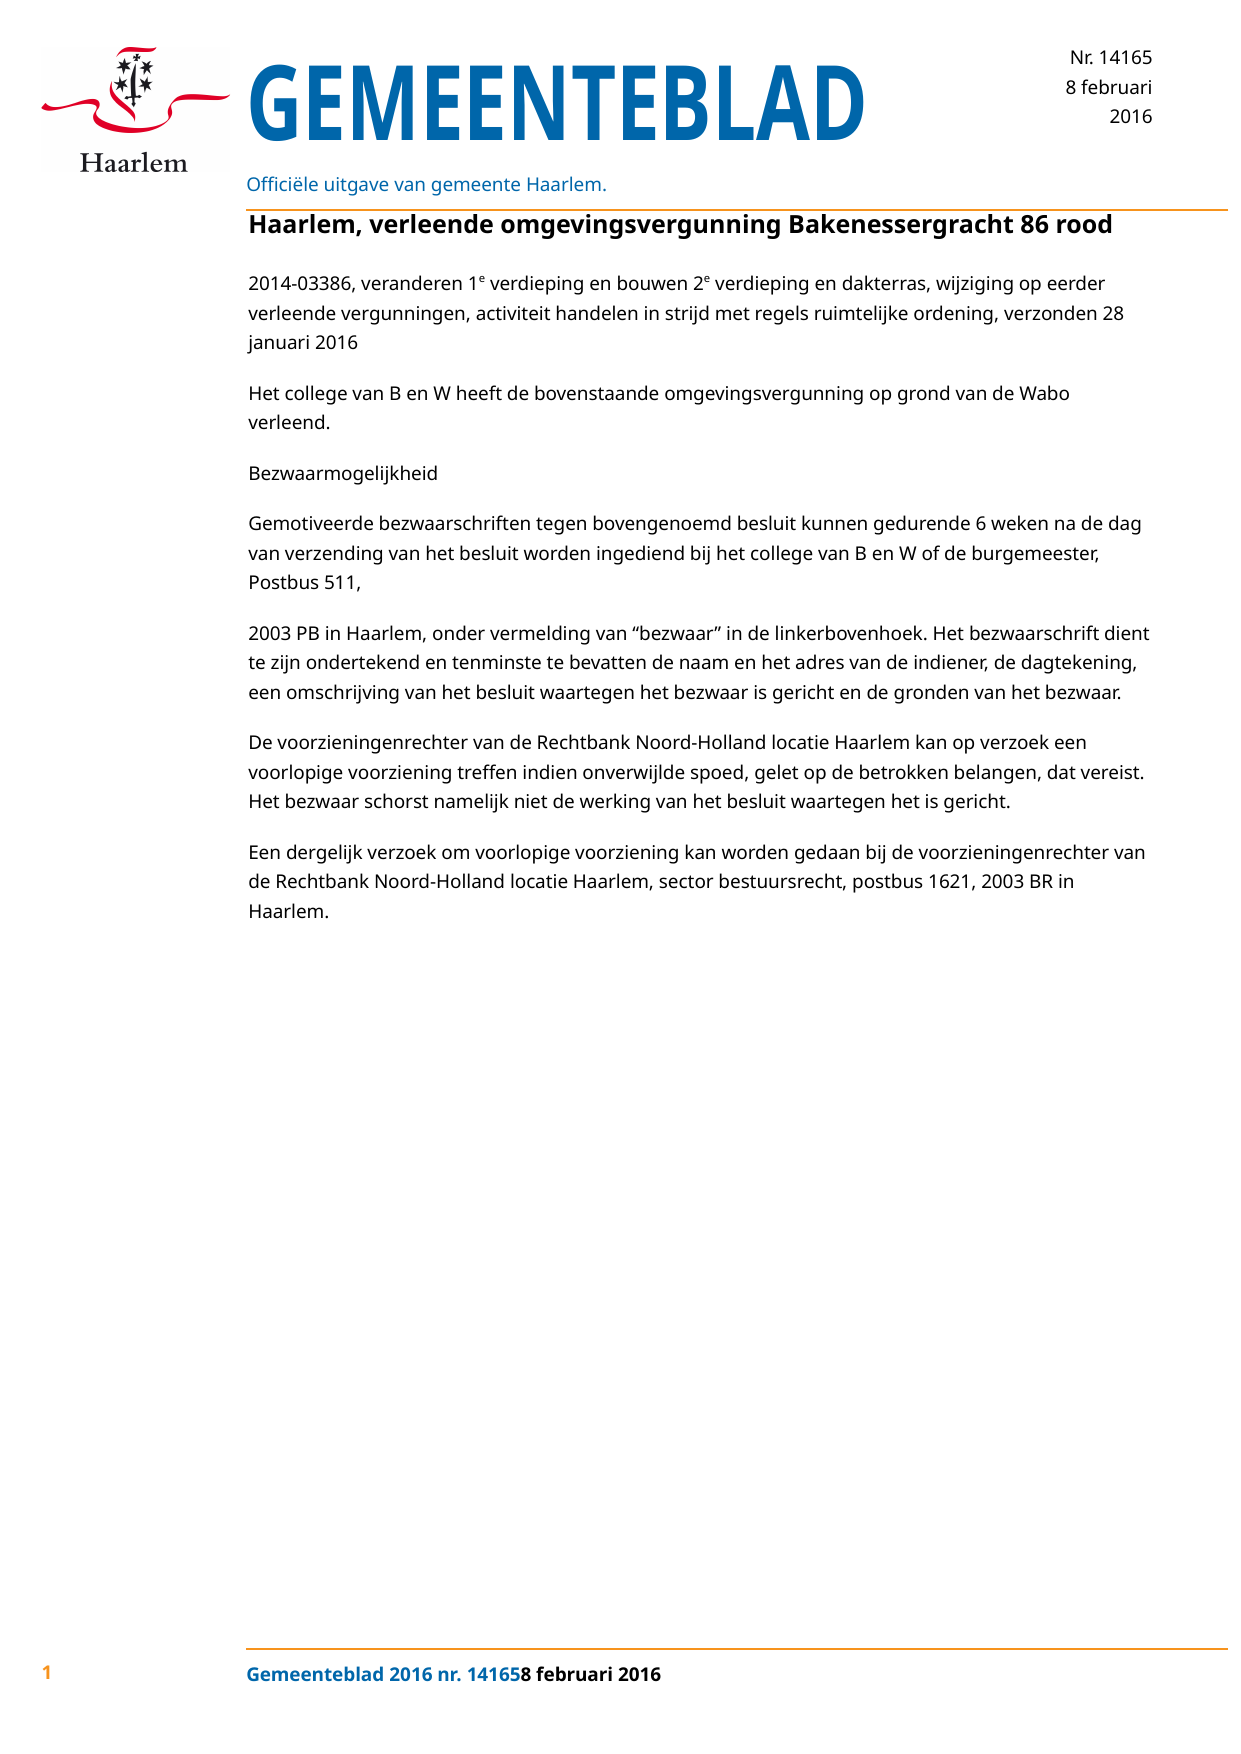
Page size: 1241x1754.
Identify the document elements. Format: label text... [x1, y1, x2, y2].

text Een dergelijk verzoek om voorlopige voorziening kan worden gedaan bij de voorzieningenrechter van de Rechtbank Noord-Holland locatie Haarlem, sector bestuursrecht, postbus 1621, 2003 BR in Haarlem. [248, 839, 1152, 924]
picture [41, 47, 231, 172]
text De voorzieningenrechter van de Rechtbank Noord-Holland locatie Haarlem kan op verzoek een voorlopige voorziening treffen indien onverwijlde spoed, gelet op de betrokken belangen, dat vereist. Het bezwaar schorst namelijk niet de werking van het besluit waartegen het is gericht. [248, 729, 1152, 814]
text Bezwaarmogelijkheid [248, 460, 1152, 486]
text Het college van B en W heeft de bovenstaande omgevingsvergunning op grond van de Wabo verleend. [248, 380, 1152, 435]
text Gemotiveerde bezwaarschriften tegen bovengenoemd besluit kunnen gedurende 6 weken na de dag van verzending van het besluit worden ingediend bij het college van B en W of de burgemeester, Postbus 511, [248, 510, 1152, 595]
text Haarlem, verleende omgevingsvergunning Bakenessergracht 86 rood [248, 211, 1152, 241]
text 2003 PB in Haarlem, onder vermelding van “bezwaar” in de linkerbovenhoek. Het bezwaarschrift dient te zijn ondertekend en tenminste te bevatten de naam en het adres van de indiener, de dagtekening, een omschrijving van het besluit waartegen het bezwaar is gericht en de gronden van het bezwaar. [248, 620, 1152, 705]
text 2014-03386, veranderen 1e verdieping en bouwen 2e verdieping en dakterras, wijziging op eerder verleende vergunningen, activiteit handelen in strijd met regels ruimtelijke ordening, verzonden 28 januari 2016 [248, 270, 1152, 355]
